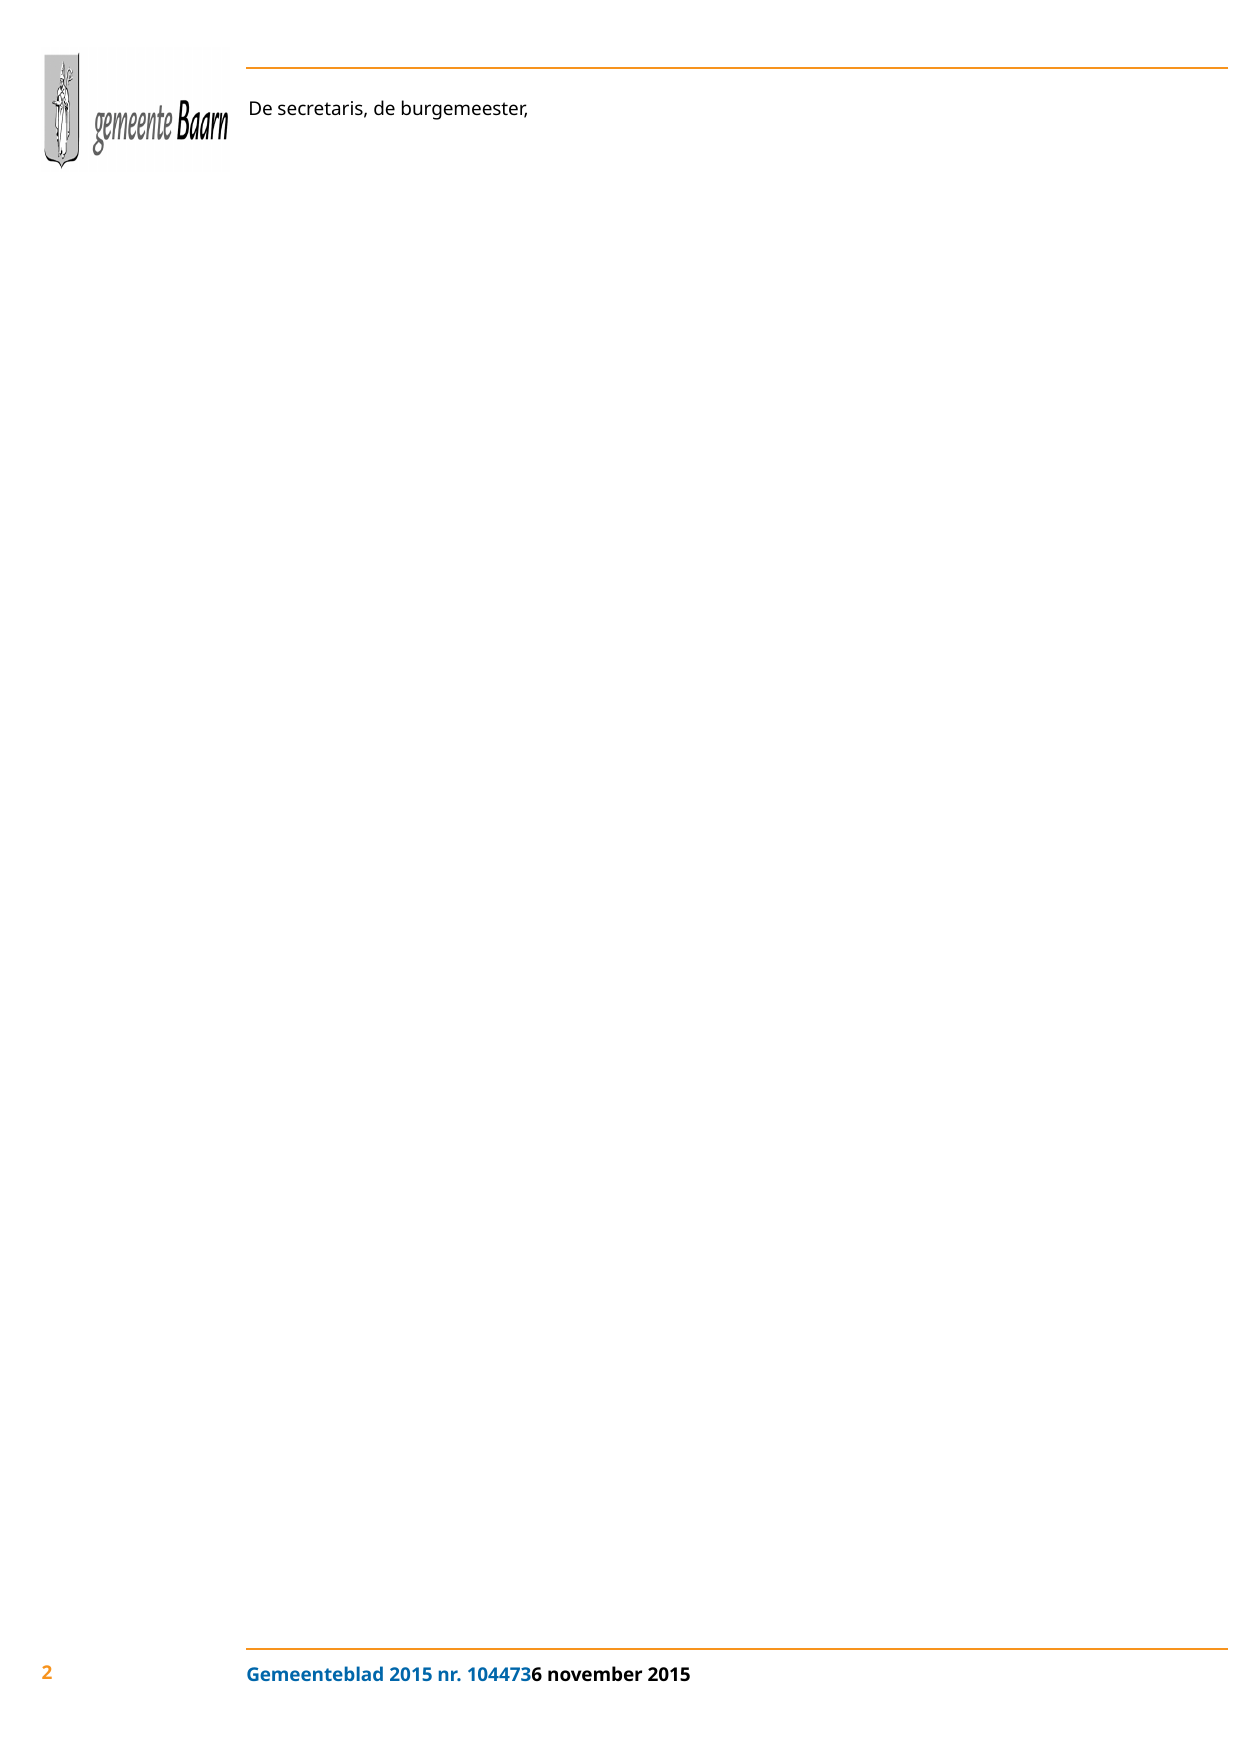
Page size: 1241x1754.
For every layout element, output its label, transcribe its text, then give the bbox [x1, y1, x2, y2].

text De secretaris, de burgemeester, [248, 95, 1152, 121]
picture [41, 47, 231, 172]
